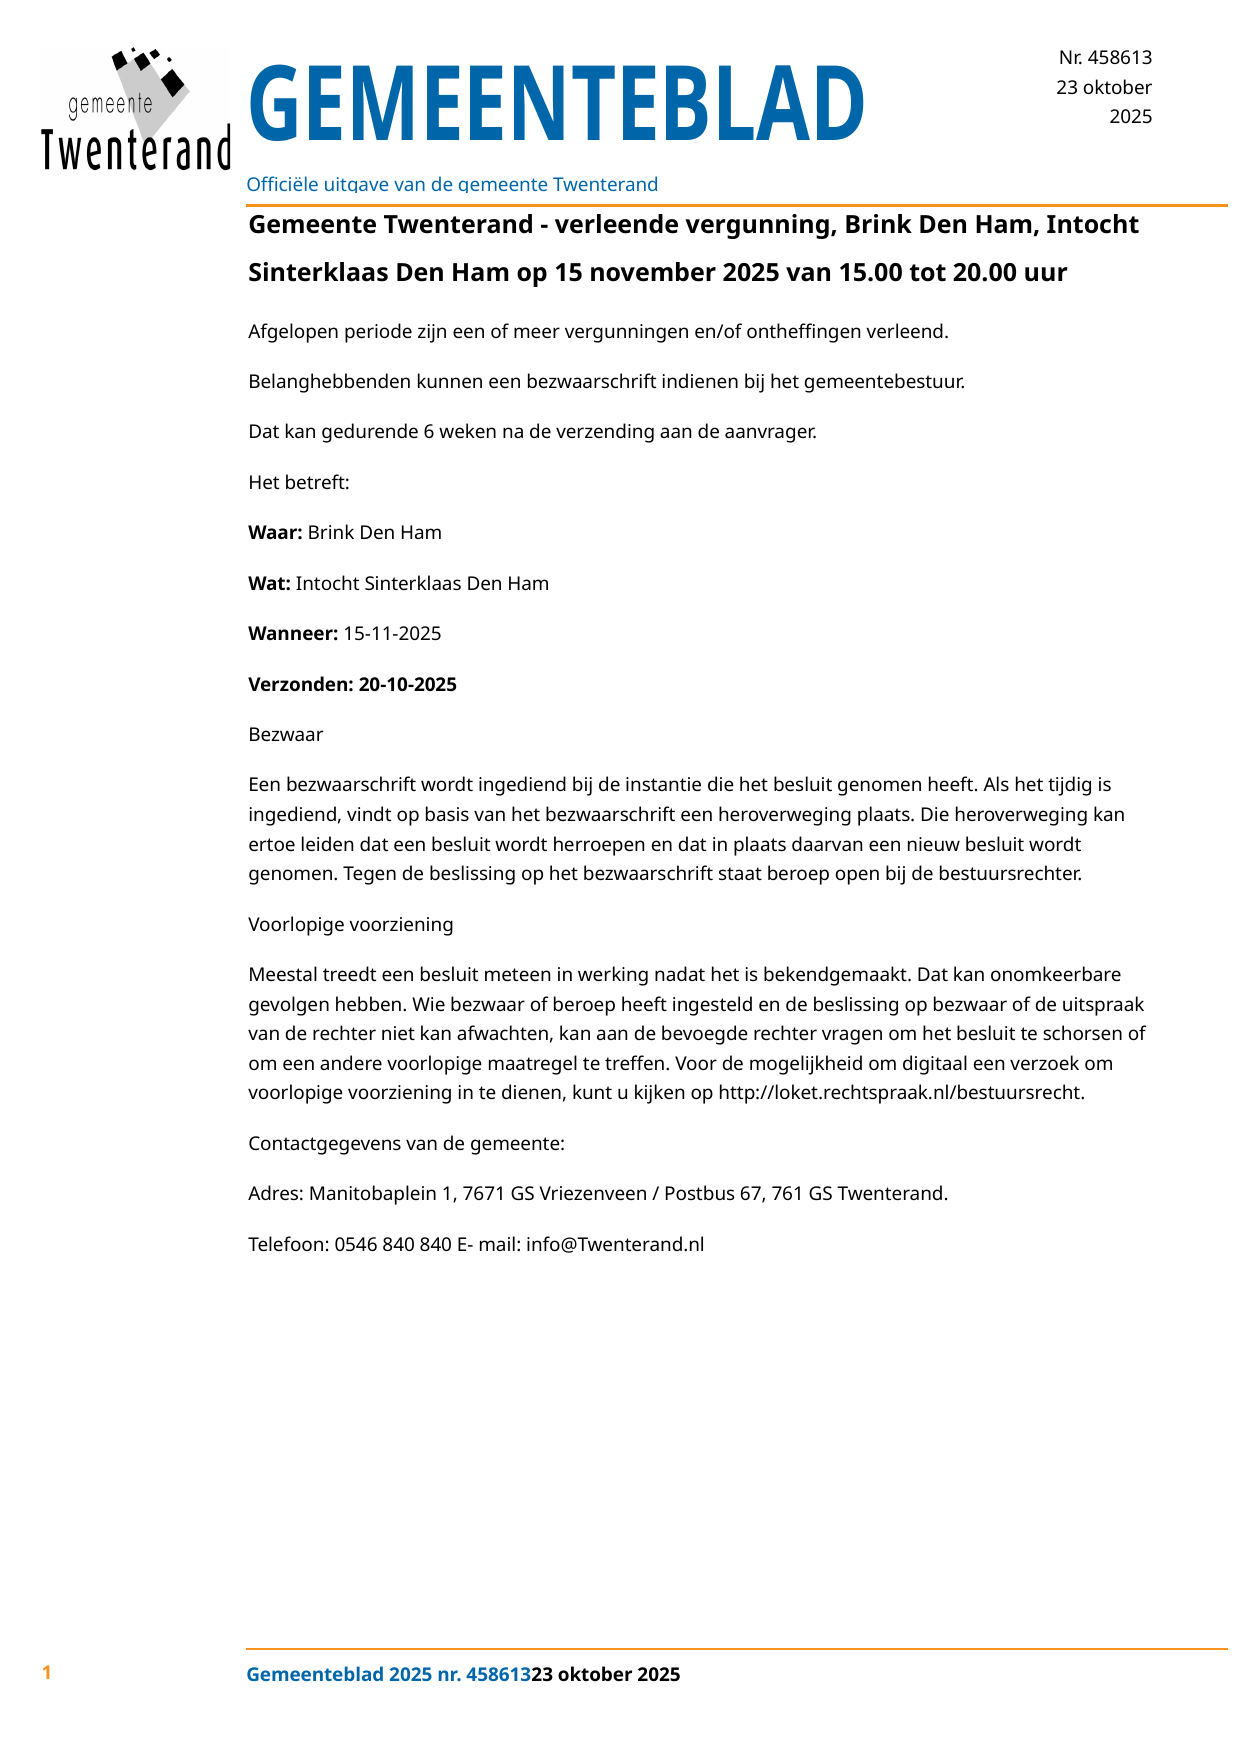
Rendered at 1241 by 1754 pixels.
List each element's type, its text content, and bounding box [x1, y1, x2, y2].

text Bezwaar [248, 721, 1152, 747]
text Gemeente Twenterand - verleende vergunning, Brink Den Ham, Intocht Sinterklaas Den Ham op 15 november 2025 van 15.00 tot 20.00 uur [248, 207, 1152, 288]
text Belanghebbenden kunnen een bezwaarschrift indienen bij het gemeentebestuur. [248, 368, 1152, 394]
text Het betreft: [248, 469, 1152, 495]
text Waar: Brink Den Ham [248, 519, 1152, 545]
picture [41, 47, 231, 172]
text Adres: Manitobaplein 1, 7671 GS Vriezenveen / Postbus 67, 761 GS Twenterand. [248, 1180, 1152, 1206]
text Contactgegevens van de gemeente: [248, 1130, 1152, 1156]
text Wat: Intocht Sinterklaas Den Ham [248, 570, 1152, 596]
text Wanneer: 15-11-2025 [248, 620, 1152, 646]
text Meestal treedt een besluit meteen in werking nadat het is bekendgemaakt. Dat kan onomkeerbare gevolgen hebben. Wie bezwaar of beroep heeft ingesteld en de beslissing op bezwaar of de uitspraak van de rechter niet kan afwachten, kan aan de bevoegde rechter vragen om het besluit te schorsen of om een andere voorlopige maatregel te treffen. Voor de mogelijkheid om digitaal een verzoek om voorlopige voorziening in te dienen, kunt u kijken op http://loket.rechtspraak.nl/bestuursrecht. [248, 961, 1152, 1105]
text Voorlopige voorziening [248, 911, 1152, 937]
text Afgelopen periode zijn een of meer vergunningen en/of ontheffingen verleend. [248, 318, 1152, 344]
text Een bezwaarschrift wordt ingediend bij de instantie die het besluit genomen heeft. Als het tijdig is ingediend, vindt op basis van het bezwaarschrift een heroverweging plaats. Die heroverweging kan ertoe leiden dat een besluit wordt herroepen en dat in plaats daarvan een nieuw besluit wordt genomen. Tegen de beslissing op het bezwaarschrift staat beroep open bij de bestuursrechter. [248, 772, 1152, 886]
text Dat kan gedurende 6 weken na de verzending aan de aanvrager. [248, 419, 1152, 444]
text Telefoon: 0546 840 840 E- mail: info@Twenterand.nl [248, 1231, 1152, 1257]
text Verzonden: 20-10-2025 [248, 671, 1152, 697]
